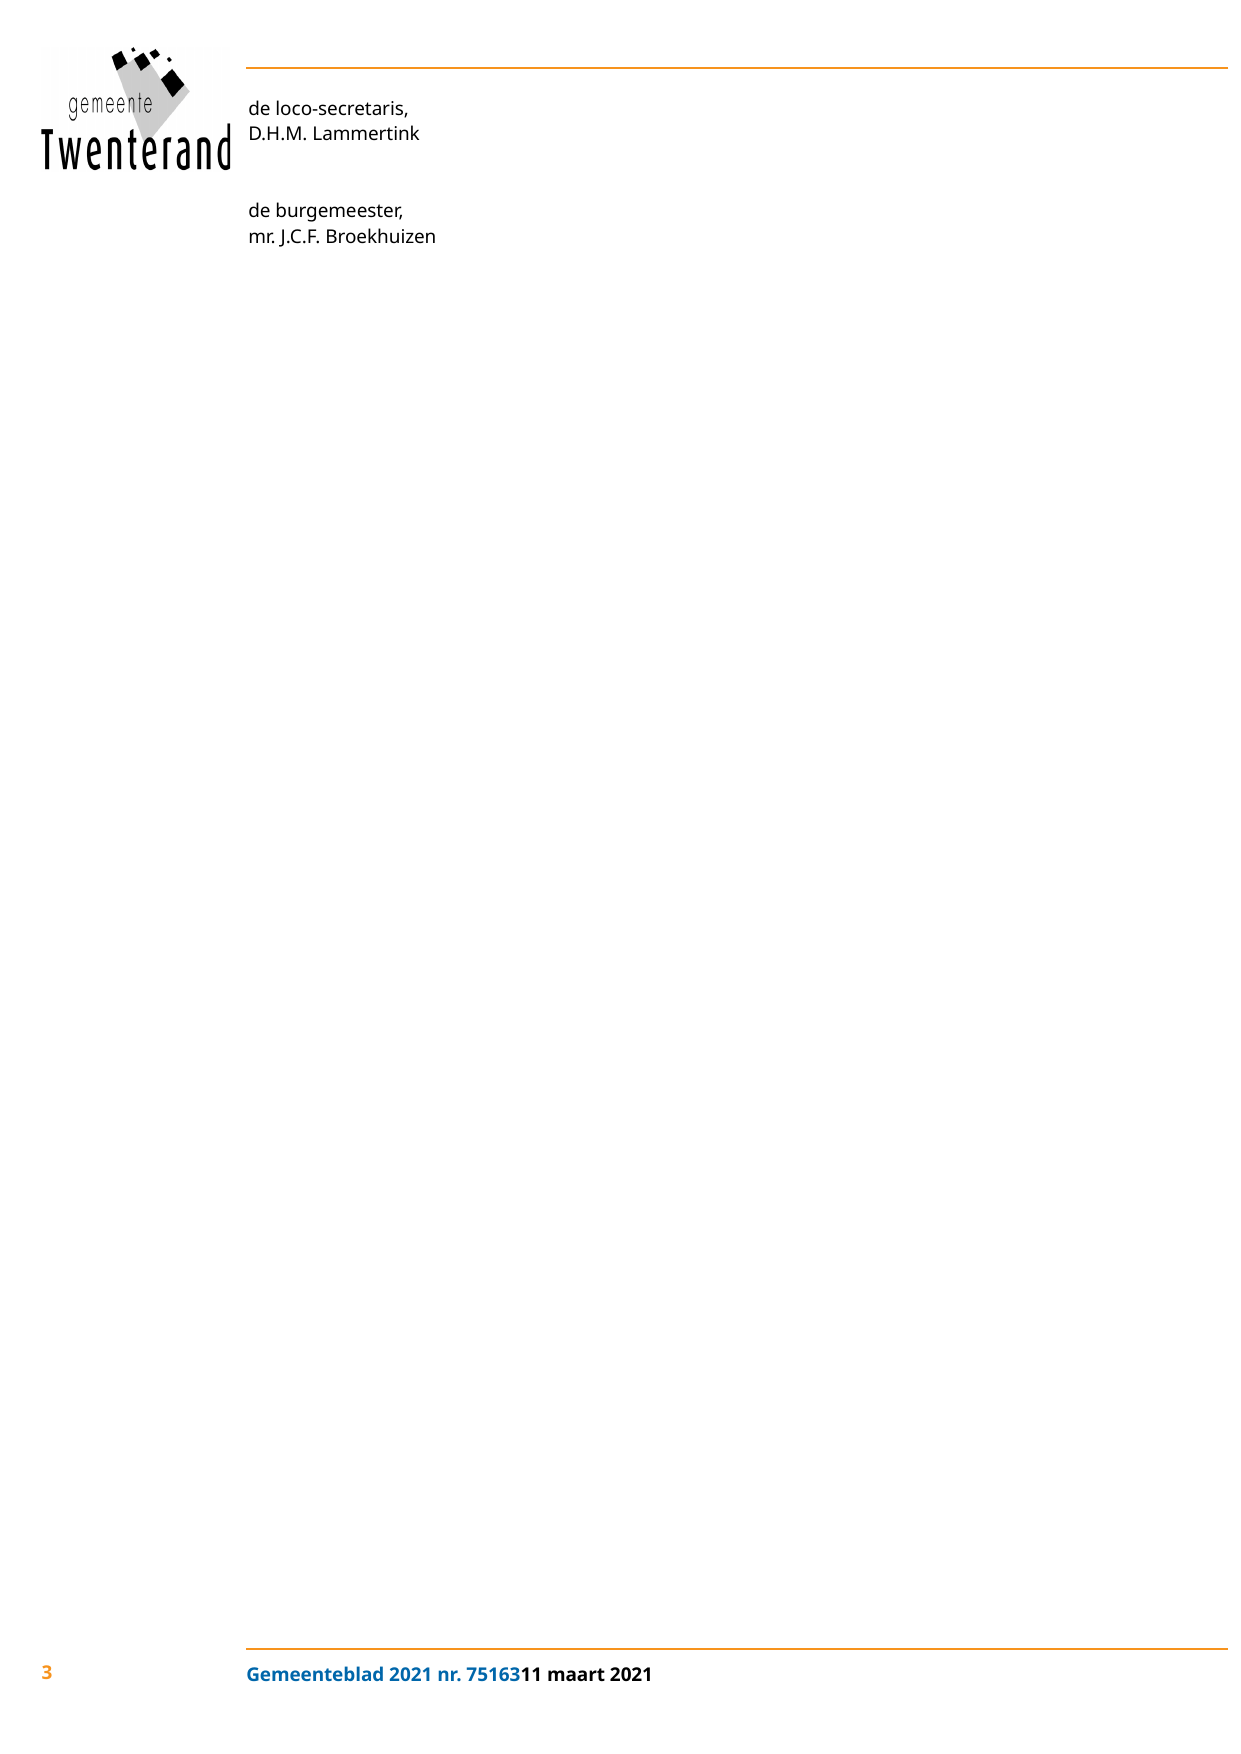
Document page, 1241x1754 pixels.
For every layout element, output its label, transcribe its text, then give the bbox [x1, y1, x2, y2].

text de burgemeester, [248, 198, 1152, 223]
text de loco-secretaris, [248, 95, 1152, 121]
text mr. J.C.F. Broekhuizen [248, 223, 1152, 249]
text D.H.M. Lammertink [248, 121, 1152, 146]
picture [41, 47, 231, 172]
